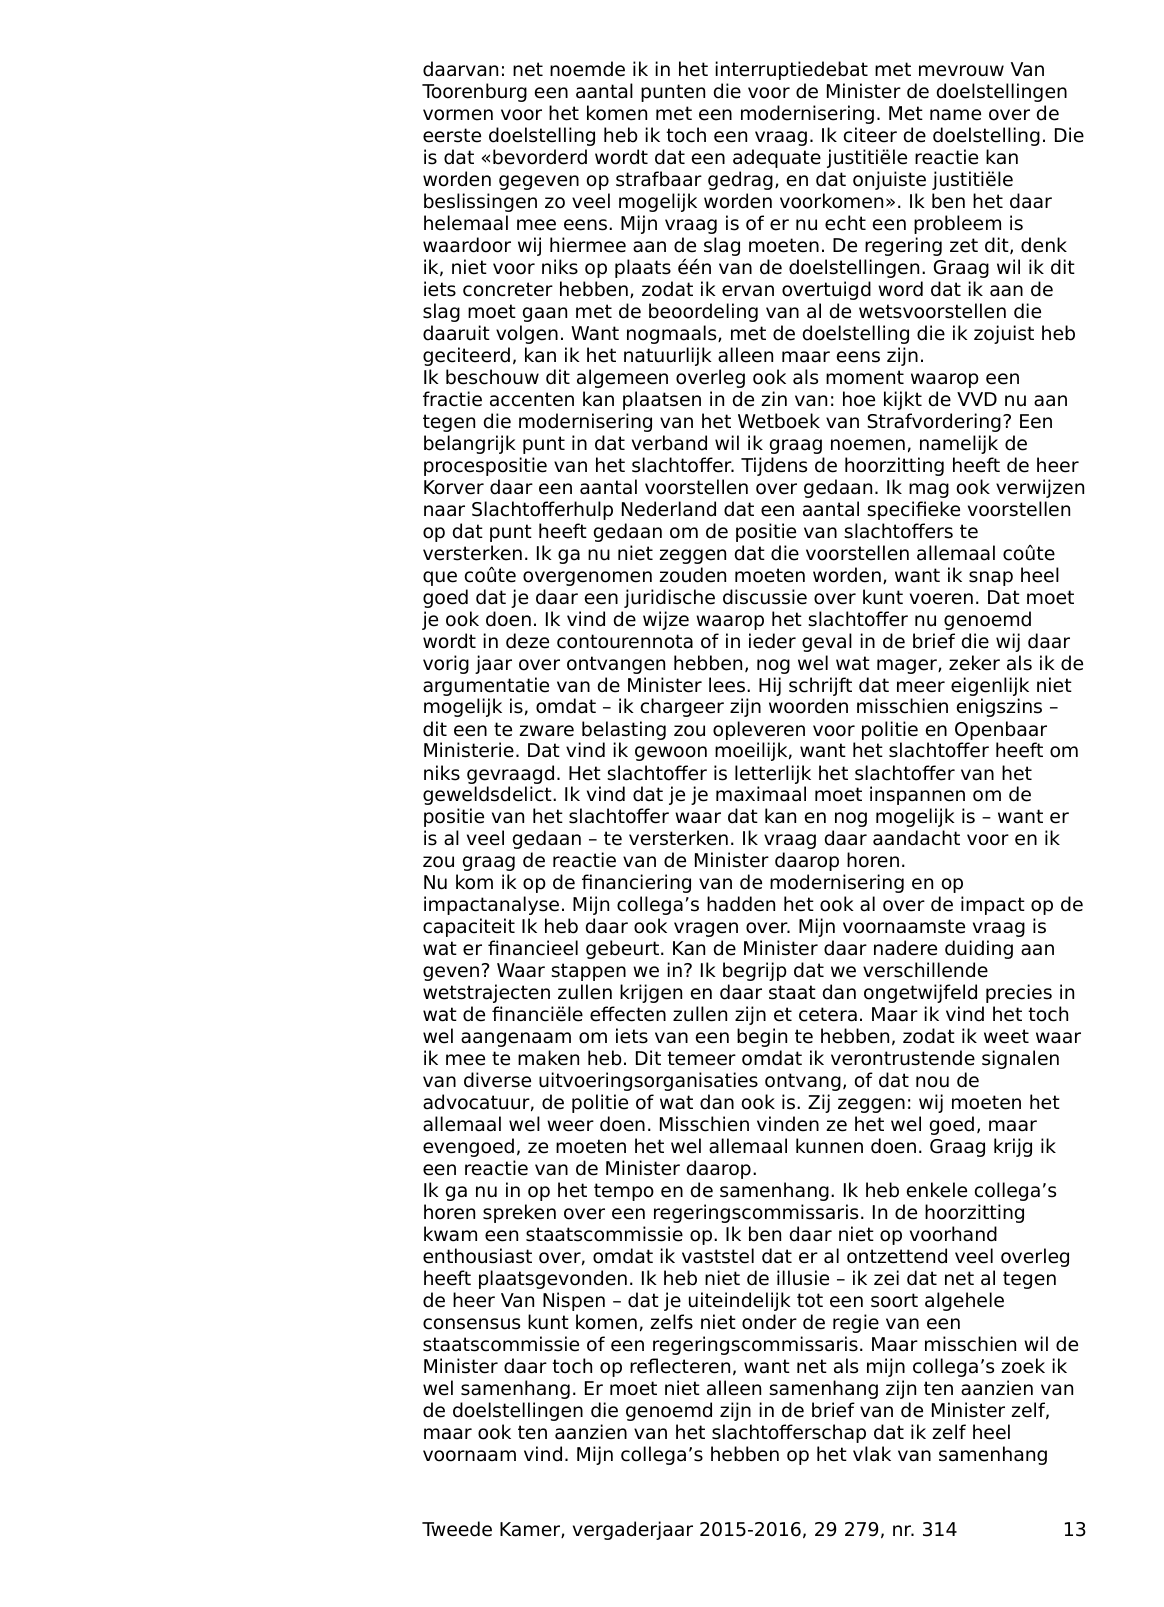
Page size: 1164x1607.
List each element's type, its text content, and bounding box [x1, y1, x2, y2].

text Ik ga nu in op het tempo en de samenhang. Ik heb enkele collega’s horen spreken over een regeringscommissaris. In de hoorzitting kwam een staatscommissie op. Ik ben daar niet op voorhand enthousiast over, omdat ik vaststel dat er al ontzettend veel overleg heeft plaatsgevonden. Ik heb niet de illusie – ik zei dat net al tegen de heer Van Nispen – dat je uiteindelijk tot een soort algehele consensus kunt komen, zelfs niet onder de regie van een staatscommissie of een regeringscommissaris. Maar misschien wil de Minister daar toch op reflecteren, want net als mijn collega’s zoek ik wel samenhang. Er moet niet alleen samenhang zijn ten aanzien van de doelstellingen die genoemd zijn in de brief van de Minister zelf, maar ook ten aanzien van het slachtofferschap dat ik zelf heel voornaam vind. Mijn collega’s hebben op het vlak van samenhang [422, 1180, 1087, 1466]
text daarvan: net noemde ik in het interruptiedebat met mevrouw Van Toorenburg een aantal punten die voor de Minister de doelstellingen vormen voor het komen met een modernisering. Met name over de eerste doelstelling heb ik toch een vraag. Ik citeer de doelstelling. Die is dat «bevorderd wordt dat een adequate justitiële reactie kan worden gegeven op strafbaar gedrag, en dat onjuiste justitiële beslissingen zo veel mogelijk worden voorkomen». Ik ben het daar helemaal mee eens. Mijn vraag is of er nu echt een probleem is waardoor wij hiermee aan de slag moeten. De regering zet dit, denk ik, niet voor niks op plaats één van de doelstellingen. Graag wil ik dit iets concreter hebben, zodat ik ervan overtuigd word dat ik aan de slag moet gaan met de beoordeling van al de wetsvoorstellen die daaruit volgen. Want nogmaals, met de doelstelling die ik zojuist heb geciteerd, kan ik het natuurlijk alleen maar eens zijn. [422, 59, 1087, 367]
text Nu kom ik op de financiering van de modernisering en op impactanalyse. Mijn collega’s hadden het ook al over de impact op de capaciteit Ik heb daar ook vragen over. Mijn voornaamste vraag is wat er financieel gebeurt. Kan de Minister daar nadere duiding aan geven? Waar stappen we in? Ik begrijp dat we verschillende wetstrajecten zullen krijgen en daar staat dan ongetwijfeld precies in wat de financiële effecten zullen zijn et cetera. Maar ik vind het toch wel aangenaam om iets van een begin te hebben, zodat ik weet waar ik mee te maken heb. Dit temeer omdat ik verontrustende signalen van diverse uitvoeringsorganisaties ontvang, of dat nou de advocatuur, de politie of wat dan ook is. Zij zeggen: wij moeten het allemaal wel weer doen. Misschien vinden ze het wel goed, maar evengoed, ze moeten het wel allemaal kunnen doen. Graag krijg ik een reactie van de Minister daarop. [422, 872, 1087, 1180]
text Ik beschouw dit algemeen overleg ook als moment waarop een fractie accenten kan plaatsen in de zin van: hoe kijkt de VVD nu aan tegen die modernisering van het Wetboek van Strafvordering? Een belangrijk punt in dat verband wil ik graag noemen, namelijk de procespositie van het slachtoffer. Tijdens de hoorzitting heeft de heer Korver daar een aantal voorstellen over gedaan. Ik mag ook verwijzen naar Slachtofferhulp Nederland dat een aantal specifieke voorstellen op dat punt heeft gedaan om de positie van slachtoffers te versterken. Ik ga nu niet zeggen dat die voorstellen allemaal coûte que coûte overgenomen zouden moeten worden, want ik snap heel goed dat je daar een juridische discussie over kunt voeren. Dat moet je ook doen. Ik vind de wijze waarop het slachtoffer nu genoemd wordt in deze contourennota of in ieder geval in de brief die wij daar vorig jaar over ontvangen hebben, nog wel wat mager, zeker als ik de argumentatie van de Minister lees. Hij schrijft dat meer eigenlijk niet mogelijk is, omdat – ik chargeer zijn woorden misschien enigszins – dit een te zware belasting zou opleveren voor politie en Openbaar Ministerie. Dat vind ik gewoon moeilijk, want het slachtoffer heeft om niks gevraagd. Het slachtoffer is letterlijk het slachtoffer van het geweldsdelict. Ik vind dat je je maximaal moet inspannen om de positie van het slachtoffer waar dat kan en nog mogelijk is – want er is al veel gedaan – te versterken. Ik vraag daar aandacht voor en ik zou graag de reactie van de Minister daarop horen. [422, 367, 1087, 872]
